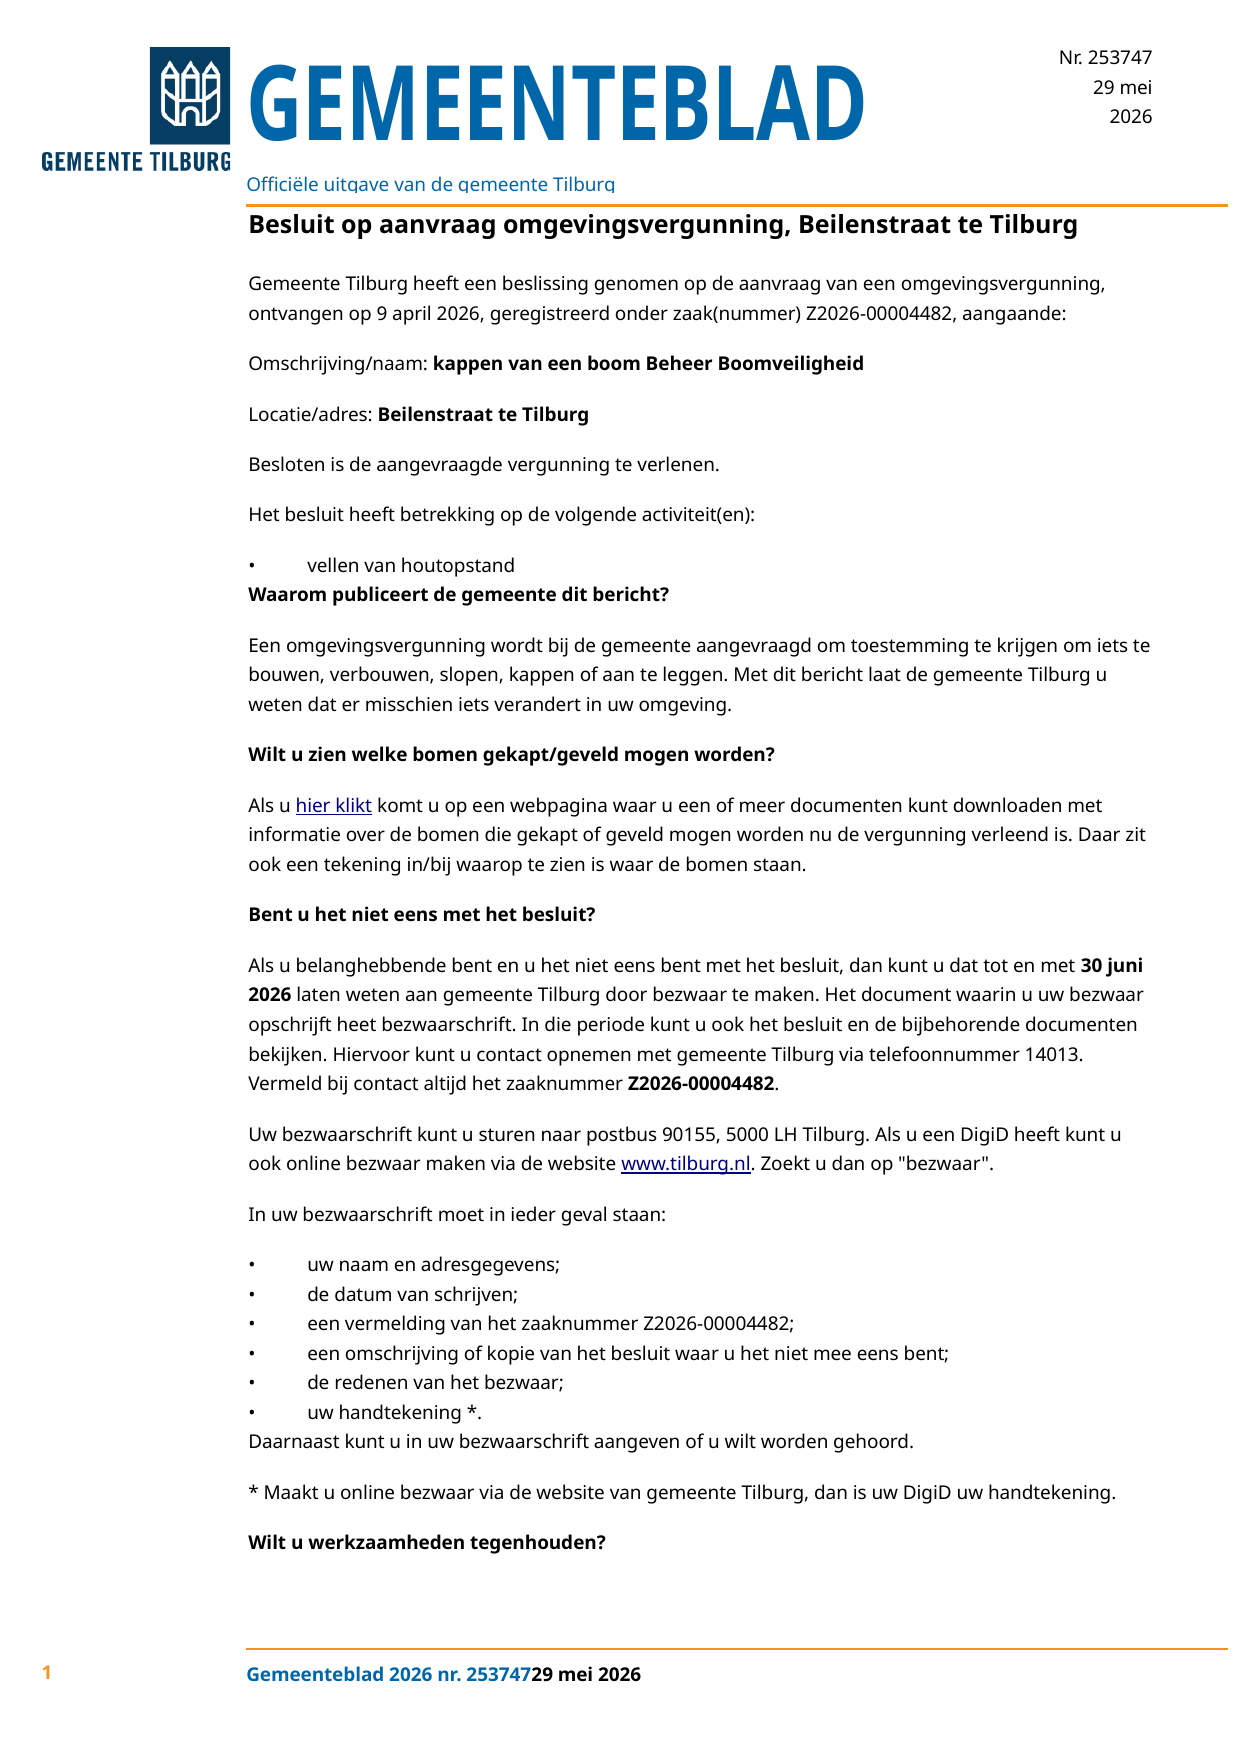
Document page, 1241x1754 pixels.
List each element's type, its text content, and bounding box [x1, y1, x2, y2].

text Wilt u zien welke bomen gekapt/geveld mogen worden? [248, 742, 1152, 767]
list een vermelding van het zaaknummer Z2026-00004482; [248, 1310, 1152, 1336]
text Het besluit heeft betrekking op de volgende activiteit(en): [248, 502, 1152, 527]
text Besloten is de aangevraagde vergunning te verlenen. [248, 451, 1152, 477]
list uw naam en adresgegevens; [248, 1251, 1152, 1277]
picture [41, 47, 231, 172]
list uw handtekening *. [248, 1399, 1152, 1425]
text Als u hier klikt komt u op een webpagina waar u een of meer documenten kunt downloaden met informatie over de bomen die gekapt of geveld mogen worden nu de vergunning verleend is. Daar zit ook een tekening in/bij waarop te zien is waar de bomen staan. [248, 792, 1152, 877]
text Omschrijving/naam: kappen van een boom Beheer Boomveiligheid [248, 350, 1152, 376]
list vellen van houtopstand [248, 552, 1152, 578]
text Bent u het niet eens met het besluit? [248, 902, 1152, 927]
text Als u belanghebbende bent en u het niet eens bent met het besluit, dan kunt u dat tot en met 30 juni 2026 laten weten aan gemeente Tilburg door bezwaar te maken. Het document waarin u uw bezwaar opschrijft heet bezwaarschrift. In die periode kunt u ook het besluit en de bijbehorende documenten bekijken. Hiervoor kunt u contact opnemen met gemeente Tilburg via telefoonnummer 14013. Vermeld bij contact altijd het zaaknummer Z2026-00004482. [248, 952, 1152, 1096]
text Waarom publiceert de gemeente dit bericht? [248, 582, 1152, 607]
list de redenen van het bezwaar; [248, 1369, 1152, 1395]
list een omschrijving of kopie van het besluit waar u het niet mee eens bent; [248, 1340, 1152, 1366]
list de datum van schrijven; [248, 1281, 1152, 1306]
text Een omgevingsvergunning wordt bij de gemeente aangevraagd om toestemming te krijgen om iets te bouwen, verbouwen, slopen, kappen of aan te leggen. Met dit bericht laat de gemeente Tilburg u weten dat er misschien iets verandert in uw omgeving. [248, 632, 1152, 717]
text Locatie/adres: Beilenstraat te Tilburg [248, 401, 1152, 426]
text Gemeente Tilburg heeft een beslissing genomen op de aanvraag van een omgevingsvergunning, ontvangen op 9 april 2026, geregistreerd onder zaak(nummer) Z2026-00004482, aangaande: [248, 270, 1152, 326]
text In uw bezwaarschrift moet in ieder geval staan: [248, 1201, 1152, 1226]
text Wilt u werkzaamheden tegenhouden? [248, 1529, 1152, 1555]
text Daarnaast kunt u in uw bezwaarschrift aangeven of u wilt worden gehoord. [248, 1429, 1152, 1454]
text * Maakt u online bezwaar via de website van gemeente Tilburg, dan is uw DigiD uw handtekening. [248, 1479, 1152, 1505]
text Besluit op aanvraag omgevingsvergunning, Beilenstraat te Tilburg [248, 207, 1152, 241]
text Uw bezwaarschrift kunt u sturen naar postbus 90155, 5000 LH Tilburg. Als u een DigiD heeft kunt u ook online bezwaar maken via de website www.tilburg.nl. Zoekt u dan op "bezwaar". [248, 1121, 1152, 1176]
